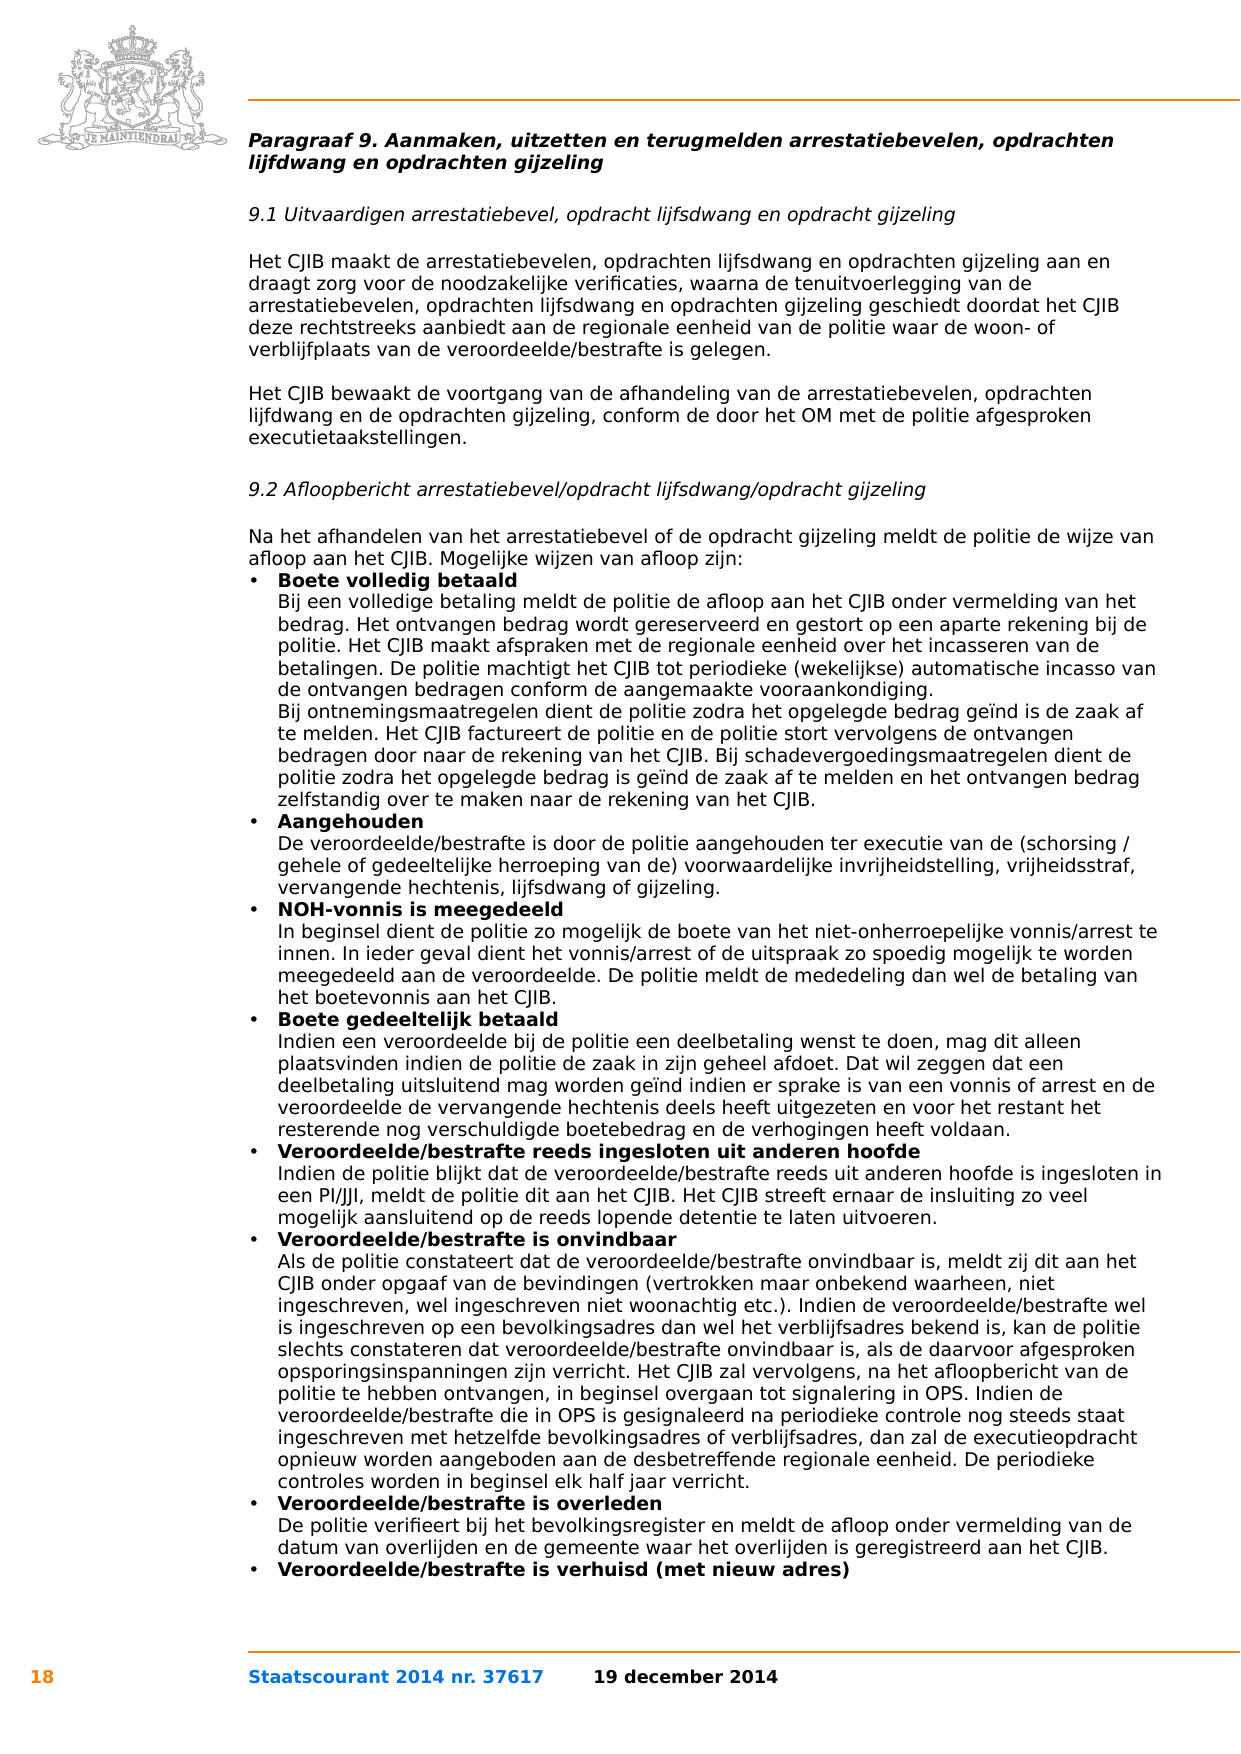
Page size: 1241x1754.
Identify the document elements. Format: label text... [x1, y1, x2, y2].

picture [38, 25, 227, 150]
text Indien de politie blijkt dat de veroordeelde/bestrafte reeds uit anderen hoofde is ingesloten in een PI/JJI, meldt de politie dit aan het CJIB. Het CJIB streeft ernaar de insluiting zo veel mogelijk aansluitend op de reeds lopende detentie te laten uitvoeren. [277, 1163, 1163, 1229]
subtitle 9.2 Afloopbericht arrestatiebevel/opdracht lijfsdwang/opdracht gijzeling [248, 478, 1163, 501]
text • NOH-vonnis is meegedeeld [248, 899, 1163, 921]
subtitle Paragraaf 9. Aanmaken, uitzetten en terugmelden arrestatiebevelen, opdrachten lijfdwang en opdrachten gijzeling [248, 130, 1163, 174]
text Als de politie constateert dat de veroordeelde/bestrafte onvindbaar is, meldt zij dit aan het CJIB onder opgaaf van de bevindingen (vertrokken maar onbekend waarheen, niet ingeschreven, wel ingeschreven niet woonachtig etc.). Indien de veroordeelde/bestrafte wel is ingeschreven op een bevolkingsadres dan wel het verblijfsadres bekend is, kan de politie slechts constateren dat veroordeelde/bestrafte onvindbaar is, als de daarvoor afgesproken opsporingsinspanningen zijn verricht. Het CJIB zal vervolgens, na het afloopbericht van de politie te hebben ontvangen, in beginsel overgaan tot signalering in OPS. Indien de veroordeelde/bestrafte die in OPS is gesignaleerd na periodieke controle nog steeds staat ingeschreven met hetzelfde bevolkingsadres of verblijfsadres, dan zal de executieopdracht opnieuw worden aangeboden aan de desbetreffende regionale eenheid. De periodieke controles worden in beginsel elk half jaar verricht. [277, 1251, 1163, 1493]
text • Veroordeelde/bestrafte is onvindbaar [248, 1229, 1163, 1251]
text • Veroordeelde/bestrafte reeds ingesloten uit anderen hoofde [248, 1141, 1163, 1163]
text De veroordeelde/bestrafte is door de politie aangehouden ter executie van de (schorsing / gehele of gedeeltelijke herroeping van de) voorwaardelijke invrijheidstelling, vrijheidsstraf, vervangende hechtenis, lijfsdwang of gijzeling. [277, 833, 1163, 899]
text • Boete gedeeltelijk betaald [248, 1009, 1163, 1031]
text In beginsel dient de politie zo mogelijk de boete van het niet-onherroepelijke vonnis/arrest te innen. In ieder geval dient het vonnis/arrest of de uitspraak zo spoedig mogelijk te worden meegedeeld aan de veroordeelde. De politie meldt de mededeling dan wel de betaling van het boetevonnis aan het CJIB. [277, 921, 1163, 1009]
text • Veroordeelde/bestrafte is verhuisd (met nieuw adres) [248, 1558, 1163, 1581]
text Het CJIB maakt de arrestatiebevelen, opdrachten lijfsdwang en opdrachten gijzeling aan en draagt zorg voor de noodzakelijke verificaties, waarna de tenuitvoerlegging van de arrestatiebevelen, opdrachten lijfsdwang en opdrachten gijzeling geschiedt doordat het CJIB deze rechtstreeks aanbiedt aan de regionale eenheid van de politie waar de woon- of verblijfplaats van de veroordeelde/bestrafte is gelegen. [248, 251, 1163, 361]
text Bij ontnemingsmaatregelen dient de politie zodra het opgelegde bedrag geïnd is de zaak af te melden. Het CJIB factureert de politie en de politie stort vervolgens de ontvangen bedragen door naar de rekening van het CJIB. Bij schadevergoedingsmaatregelen dient de politie zodra het opgelegde bedrag is geïnd de zaak af te melden en het ontvangen bedrag zelfstandig over te maken naar de rekening van het CJIB. [277, 701, 1163, 811]
text • Aangehouden [248, 811, 1163, 833]
text Na het afhandelen van het arrestatiebevel of de opdracht gijzeling meldt de politie de wijze van afloop aan het CJIB. Mogelijke wijzen van afloop zijn: [248, 526, 1163, 569]
text • Veroordeelde/bestrafte is overleden [248, 1493, 1163, 1514]
subtitle 9.1 Uitvaardigen arrestatiebevel, opdracht lijfsdwang en opdracht gijzeling [248, 204, 1163, 226]
text • Boete volledig betaald [248, 569, 1163, 591]
text Indien een veroordeelde bij de politie een deelbetaling wenst te doen, mag dit alleen plaatsvinden indien de politie de zaak in zijn geheel afdoet. Dat wil zeggen dat een deelbetaling uitsluitend mag worden geïnd indien er sprake is van een vonnis of arrest en de veroordeelde de vervangende hechtenis deels heeft uitgezeten en voor het restant het resterende nog verschuldigde boetebedrag en de verhogingen heeft voldaan. [277, 1031, 1163, 1141]
text De politie verifieert bij het bevolkingsregister en meldt de afloop onder vermelding van de datum van overlijden en de gemeente waar het overlijden is geregistreerd aan het CJIB. [277, 1514, 1163, 1558]
text Het CJIB bewaakt de voortgang van de afhandeling van de arrestatiebevelen, opdrachten lijfdwang en de opdrachten gijzeling, conform de door het OM met de politie afgesproken executietaakstellingen. [248, 383, 1163, 448]
text Bij een volledige betaling meldt de politie de afloop aan het CJIB onder vermelding van het bedrag. Het ontvangen bedrag wordt gereserveerd en gestort op een aparte rekening bij de politie. Het CJIB maakt afspraken met de regionale eenheid over het incasseren van de betalingen. De politie machtigt het CJIB tot periodieke (wekelijkse) automatische incasso van de ontvangen bedragen conform de aangemaakte vooraankondiging. [277, 591, 1163, 701]
